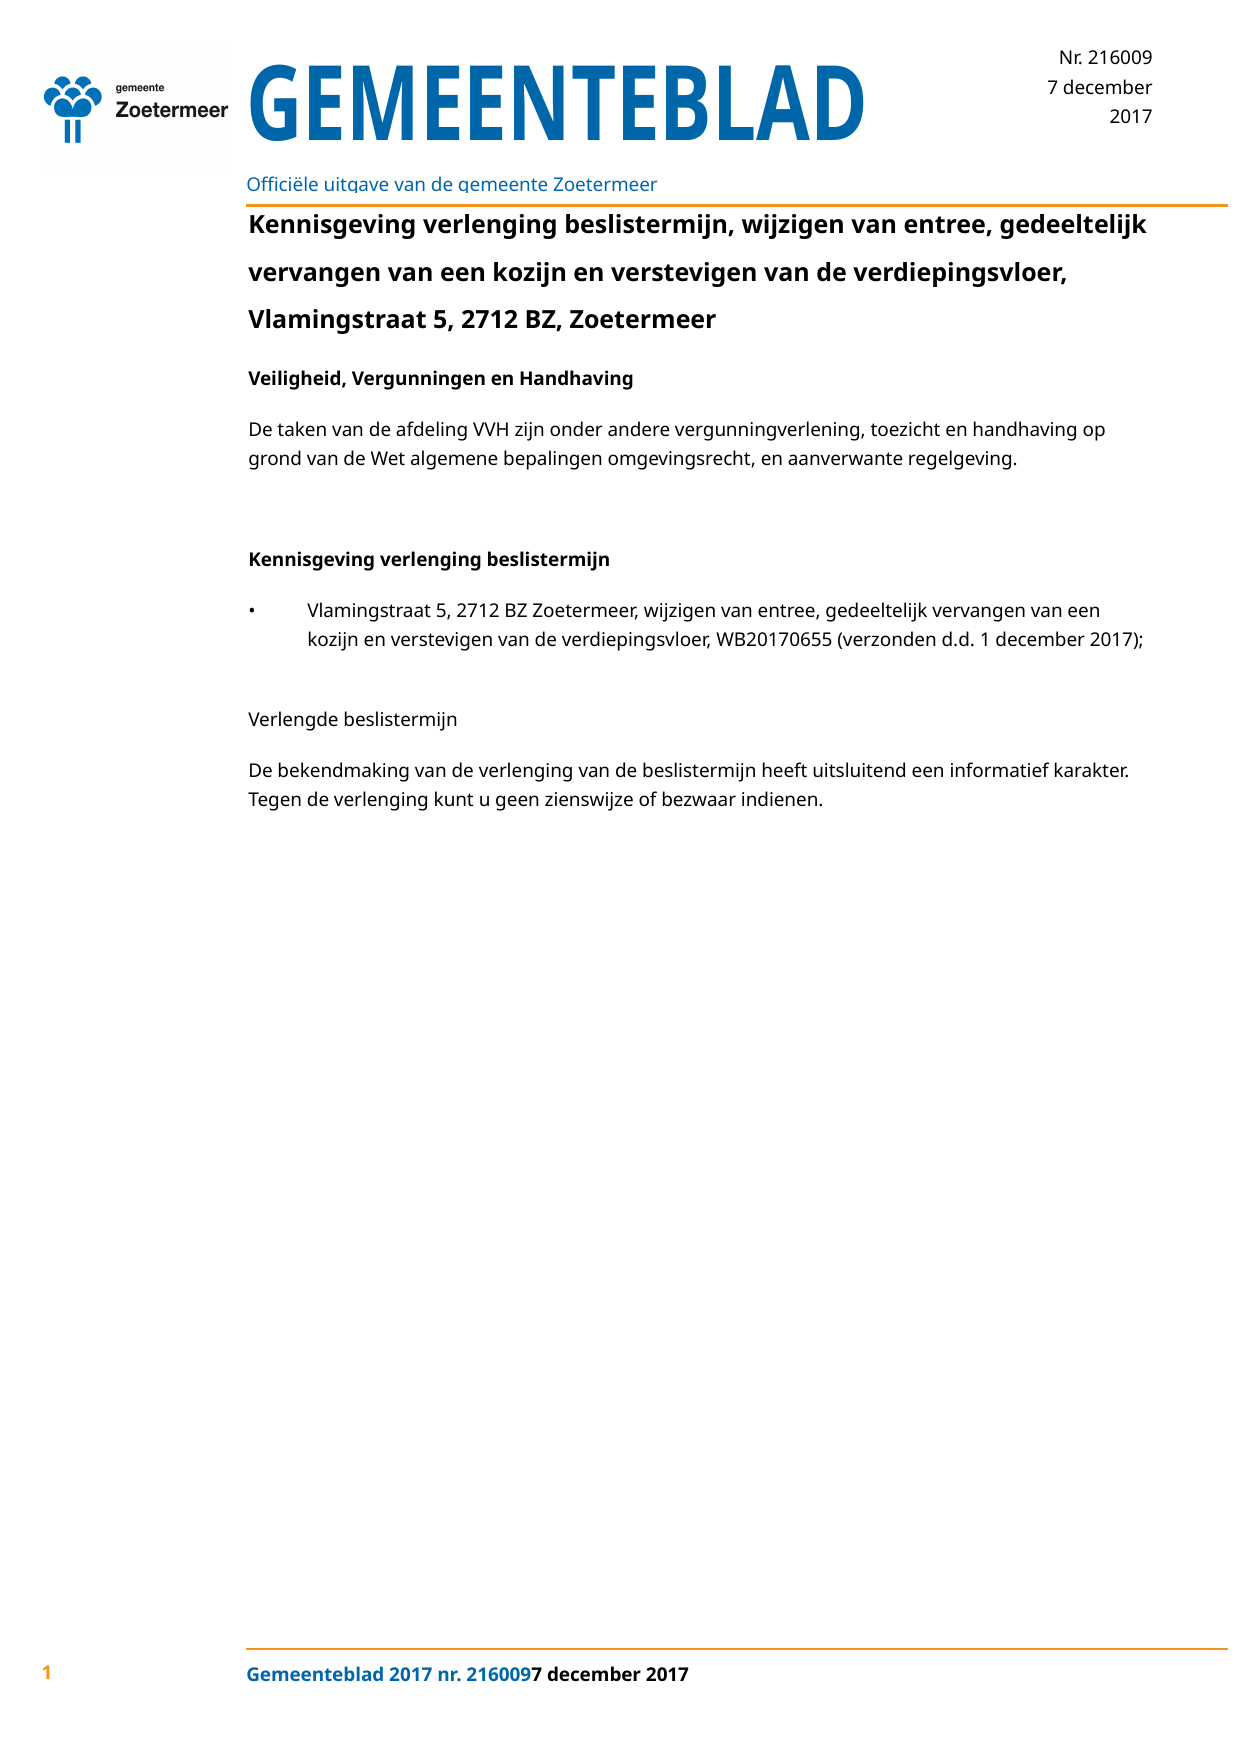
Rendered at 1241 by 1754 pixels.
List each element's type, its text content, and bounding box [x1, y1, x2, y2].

text Verlengde beslistermijn [248, 706, 1152, 732]
list Vlamingstraat 5, 2712 BZ Zoetermeer, wijzigen van entree, gedeeltelijk vervangen van een kozijn en verstevigen van de verdiepingsvloer, WB20170655 (verzonden d.d. 1 december 2017); [248, 597, 1152, 652]
text Kennisgeving verlenging beslistermijn [248, 546, 1152, 572]
picture [41, 47, 231, 172]
text De bekendmaking van de verlenging van de beslistermijn heeft uitsluitend een informatief karakter. Tegen de verlenging kunt u geen zienswijze of bezwaar indienen. [248, 757, 1152, 812]
text Veiligheid, Vergunningen en Handhaving [248, 366, 1152, 391]
text De taken van de afdeling VVH zijn onder andere vergunningverlening, toezicht en handhaving op grond van de Wet algemene bepalingen omgevingsrecht, en aanverwante regelgeving. [248, 416, 1152, 471]
text Kennisgeving verlenging beslistermijn, wijzigen van entree, gedeeltelijk vervangen van een kozijn en verstevigen van de verdiepingsvloer, Vlamingstraat 5, 2712 BZ, Zoetermeer [248, 207, 1152, 336]
